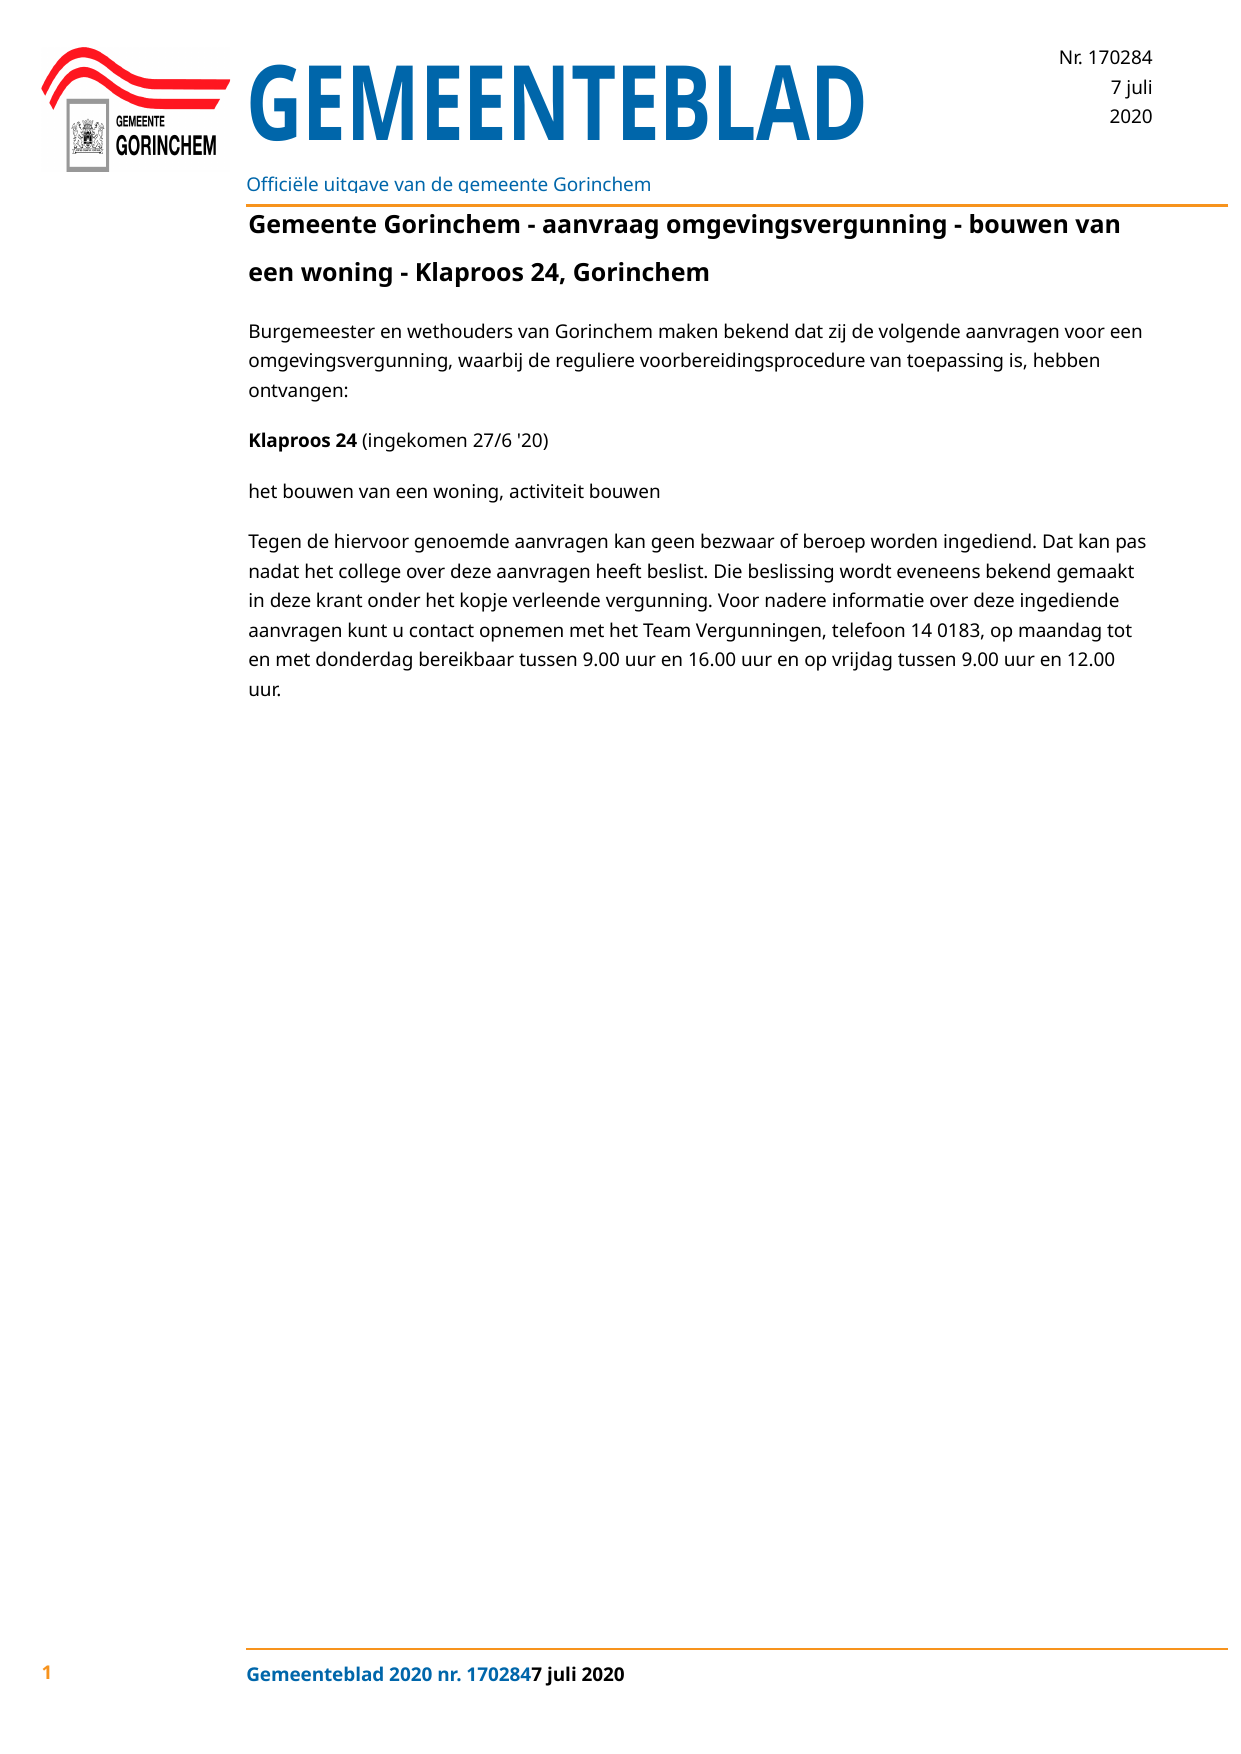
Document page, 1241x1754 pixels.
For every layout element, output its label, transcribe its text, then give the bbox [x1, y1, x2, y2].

text Klaproos 24 (ingekomen 27/6 '20) [248, 427, 1152, 453]
text Gemeente Gorinchem - aanvraag omgevingsvergunning - bouwen van een woning - Klaproos 24, Gorinchem [248, 207, 1152, 288]
text het bouwen van een woning, activiteit bouwen [248, 478, 1152, 504]
text Burgemeester en wethouders van Gorinchem maken bekend dat zij de volgende aanvragen voor een omgevingsvergunning, waarbij de reguliere voorbereidingsprocedure van toepassing is, hebben ontvangen: [248, 318, 1152, 403]
text Tegen de hiervoor genoemde aanvragen kan geen bezwaar of beroep worden ingediend. Dat kan pas nadat het college over deze aanvragen heeft beslist. Die beslissing wordt eveneens bekend gemaakt in deze krant onder het kopje verleende vergunning. Voor nadere informatie over deze ingediende aanvragen kunt u contact opnemen met het Team Vergunningen, telefoon 14 0183, op maandag tot en met donderdag bereikbaar tussen 9.00 uur en 16.00 uur en op vrijdag tussen 9.00 uur en 12.00 uur. [248, 528, 1152, 702]
picture [41, 47, 231, 172]
